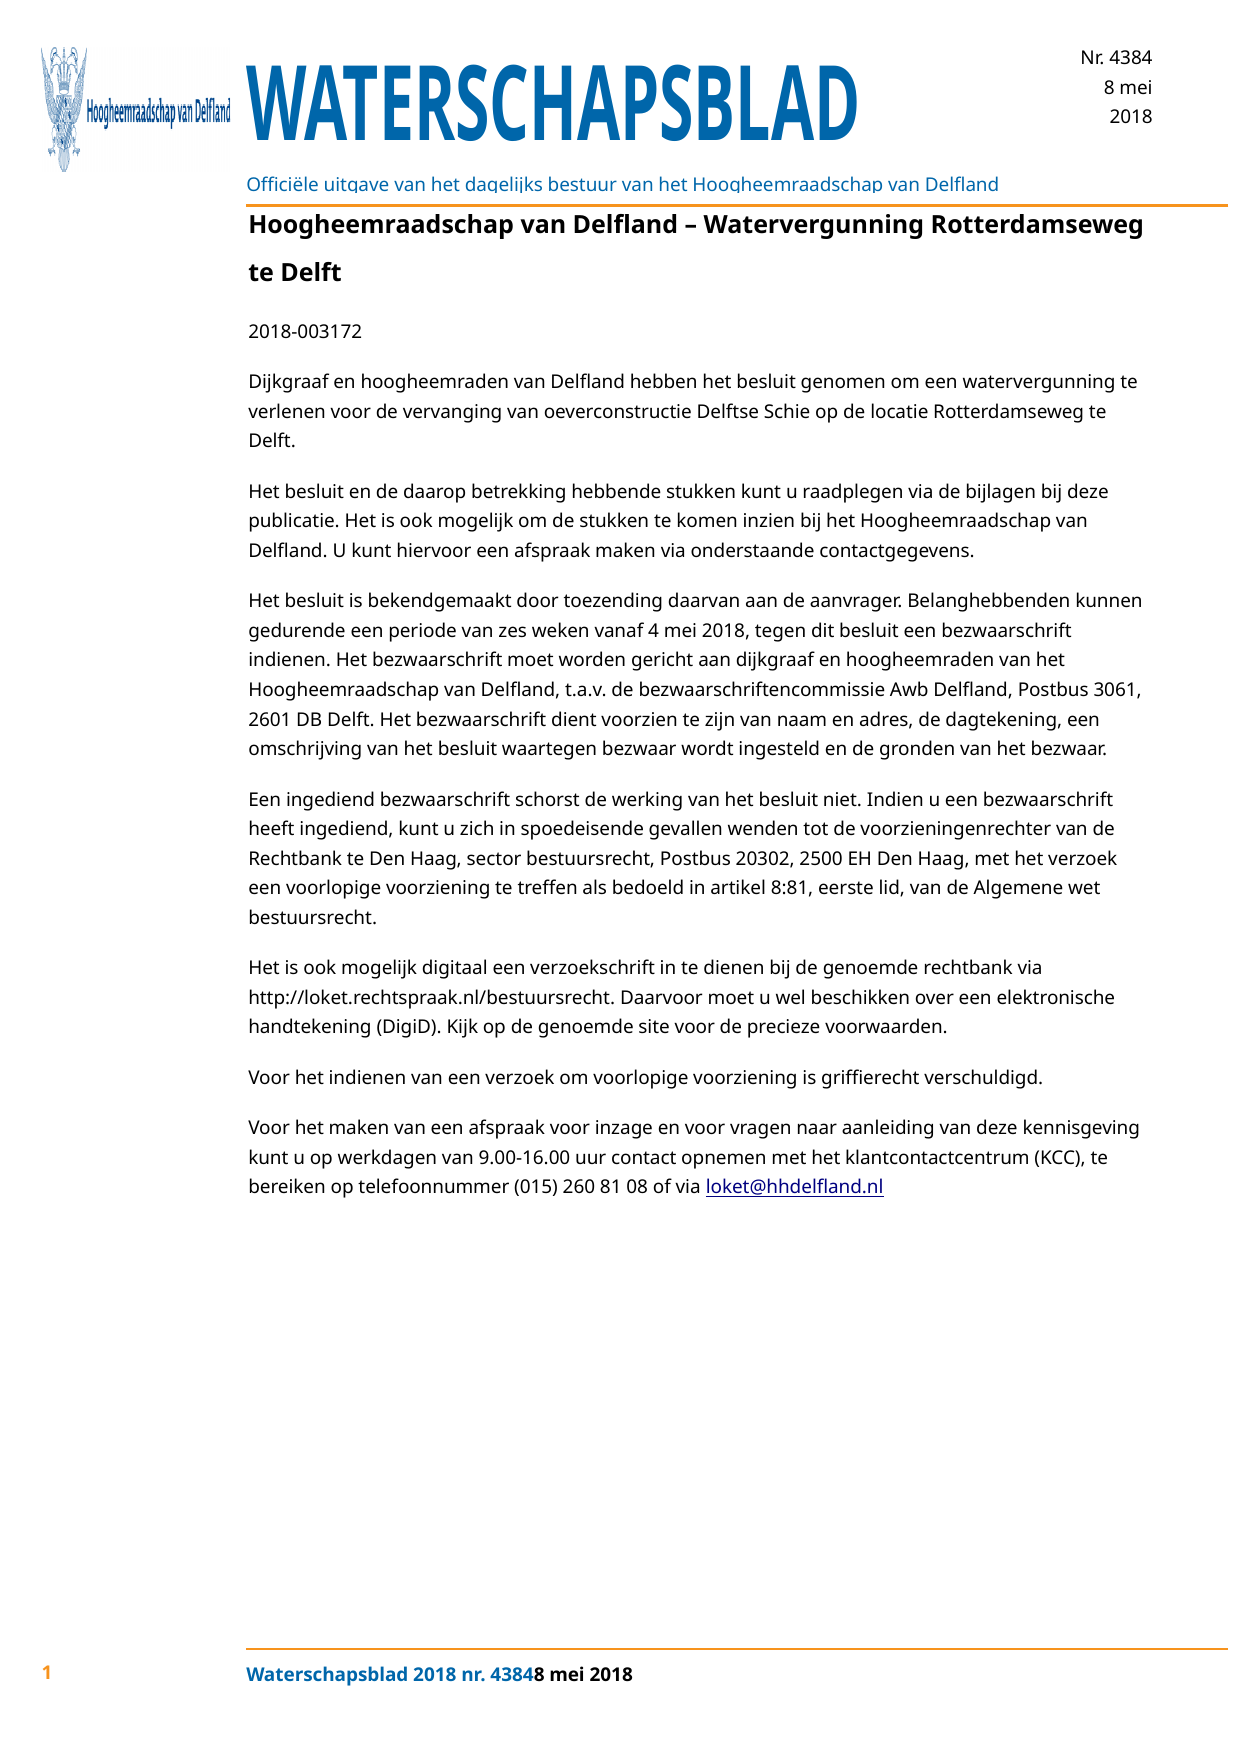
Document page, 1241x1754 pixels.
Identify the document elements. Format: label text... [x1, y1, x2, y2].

text Voor het indienen van een verzoek om voorlopige voorziening is griffierecht verschuldigd. [248, 1064, 1152, 1090]
text Hoogheemraadschap van Delfland – Watervergunning Rotterdamseweg te Delft [248, 207, 1152, 288]
text Het besluit en de daarop betrekking hebbende stukken kunt u raadplegen via de bijlagen bij deze publicatie. Het is ook mogelijk om de stukken te komen inzien bij het Hoogheemraadschap van Delfland. U kunt hiervoor een afspraak maken via onderstaande contactgegevens. [248, 478, 1152, 563]
picture [41, 47, 231, 172]
text Dijkgraaf en hoogheemraden van Delfland hebben het besluit genomen om een watervergunning te verlenen voor de vervanging van oeverconstructie Delftse Schie op de locatie Rotterdamseweg te Delft. [248, 368, 1152, 453]
text Het besluit is bekendgemaakt door toezending daarvan aan de aanvrager. Belanghebbenden kunnen gedurende een periode van zes weken vanaf 4 mei 2018, tegen dit besluit een bezwaarschrift indienen. Het bezwaarschrift moet worden gericht aan dijkgraaf en hoogheemraden van het Hoogheemraadschap van Delfland, t.a.v. de bezwaarschriftencommissie Awb Delfland, Postbus 3061, 2601 DB Delft. Het bezwaarschrift dient voorzien te zijn van naam en adres, de dagtekening, een omschrijving van het besluit waartegen bezwaar wordt ingesteld en de gronden van het bezwaar. [248, 587, 1152, 761]
text Een ingediend bezwaarschrift schorst de werking van het besluit niet. Indien u een bezwaarschrift heeft ingediend, kunt u zich in spoedeisende gevallen wenden tot de voorzieningenrechter van de Rechtbank te Den Haag, sector bestuursrecht, Postbus 20302, 2500 EH Den Haag, met het verzoek een voorlopige voorziening te treffen als bedoeld in artikel 8:81, eerste lid, van de Algemene wet bestuursrecht. [248, 786, 1152, 930]
text 2018-003172 [248, 318, 1152, 344]
text Het is ook mogelijk digitaal een verzoekschrift in te dienen bij de genoemde rechtbank via http://loket.rechtspraak.nl/bestuursrecht. Daarvoor moet u wel beschikken over een elektronische handtekening (DigiD). Kijk op de genoemde site voor de precieze voorwaarden. [248, 954, 1152, 1039]
text Voor het maken van een afspraak voor inzage en voor vragen naar aanleiding van deze kennisgeving kunt u op werkdagen van 9.00-16.00 uur contact opnemen met het klantcontactcentrum (KCC), te bereiken op telefoonnummer (015) 260 81 08 of via loket@hhdelfland.nl [248, 1114, 1152, 1199]
